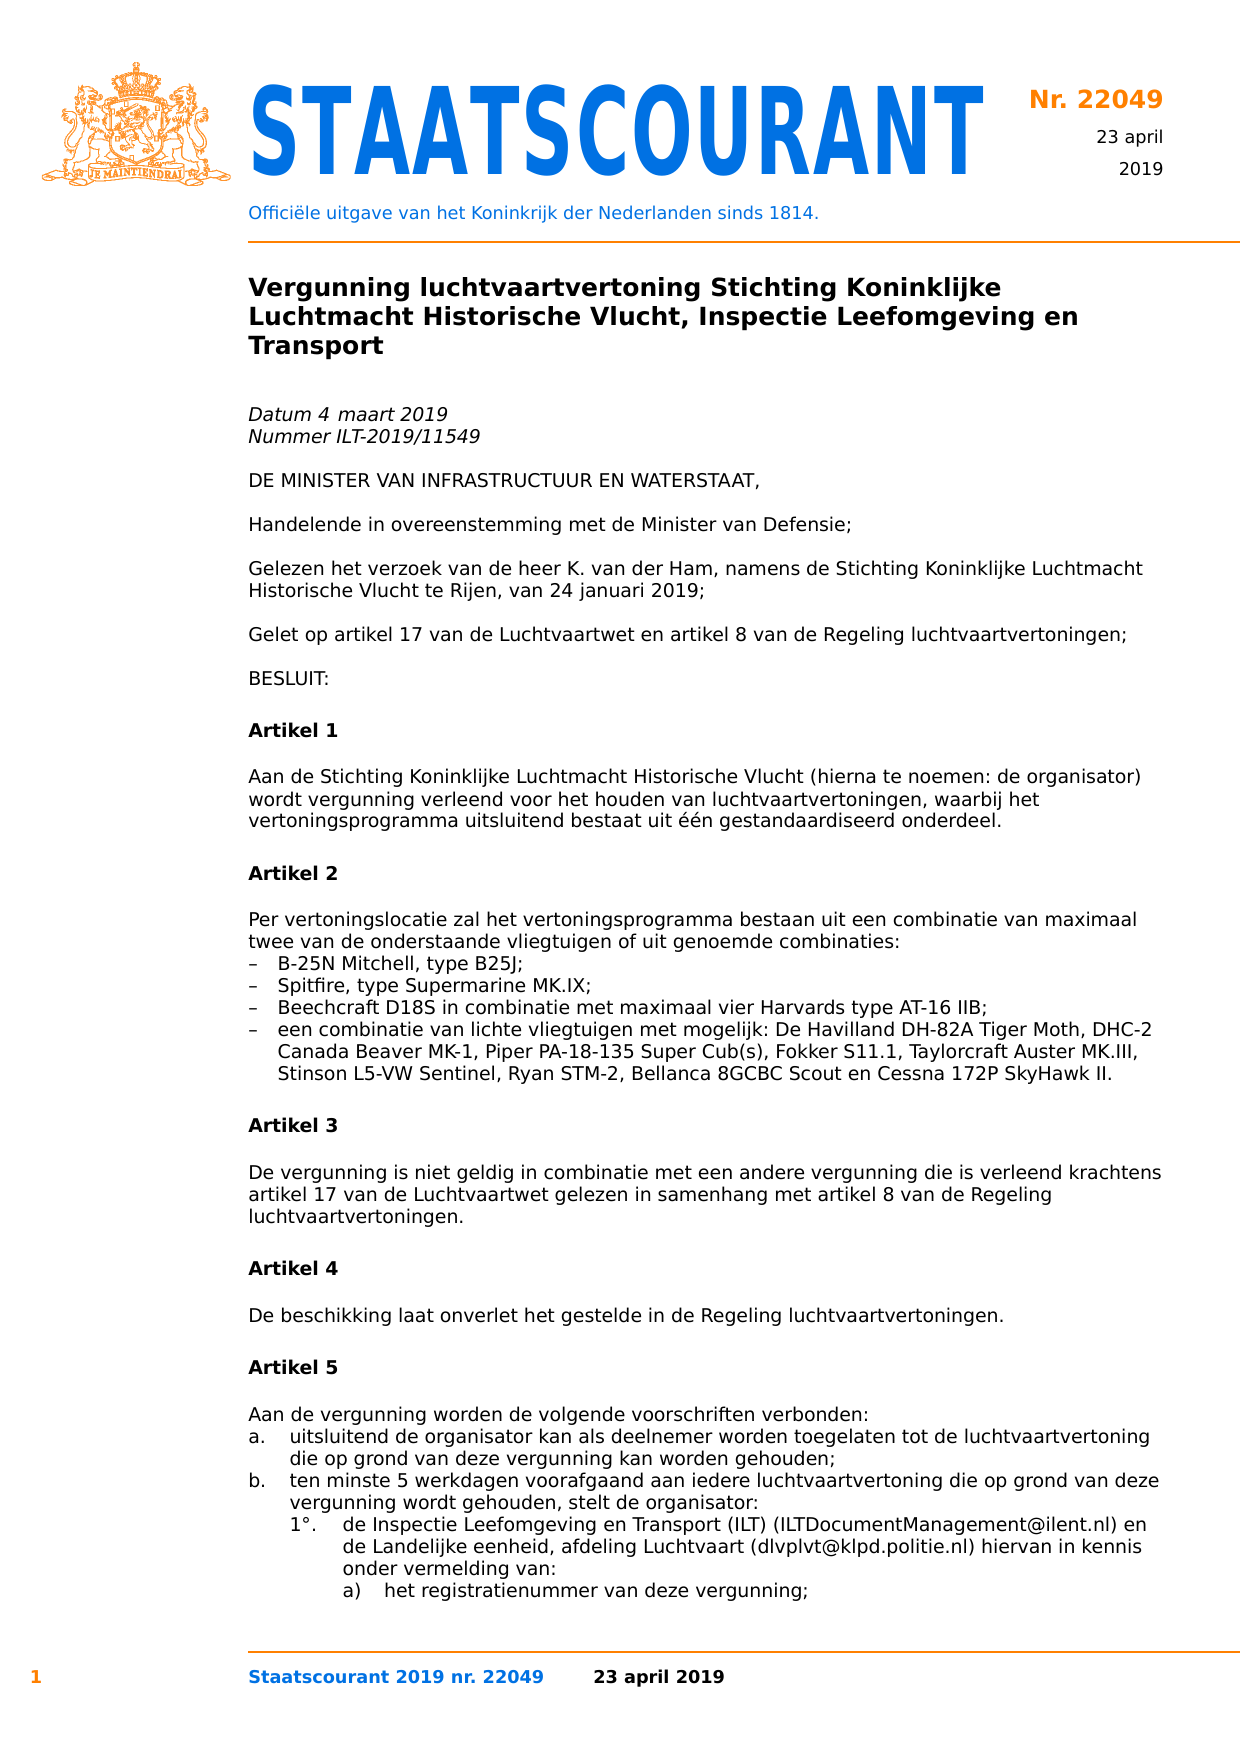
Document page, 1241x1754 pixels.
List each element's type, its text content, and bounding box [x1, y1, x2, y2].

table_cell Officiële uitgave van het Koninkrijk der Nederlanden sinds 1814. [248, 203, 1240, 241]
text De vergunning is niet geldig in combinatie met een andere vergunning die is verleend krachtens artikel 17 van de Luchtvaartwet gelezen in samenhang met artikel 8 van de Regeling luchtvaartvertoningen. [248, 1162, 1163, 1228]
text Datum 4 maart 2019 [248, 404, 1163, 426]
text DE MINISTER VAN INFRASTRUCTUUR EN WATERSTAAT, [248, 470, 1163, 492]
subtitle Vergunning luchtvaartvertoning Stichting Koninklijke Luchtmacht Historische Vlucht, Inspectie Leefomgeving en Transport [248, 273, 1163, 361]
text – Spitfire, type Supermarine MK.IX; [248, 975, 1163, 997]
text Aan de Stichting Koninklijke Luchtmacht Historische Vlucht (hierna te noemen: de organisator) wordt vergunning verleend voor het houden van luchtvaartvertoningen, waarbij het vertoningsprogramma uitsluitend bestaat uit één gestandaardiseerd onderdeel. [248, 766, 1163, 832]
picture [41, 62, 231, 186]
table_cell 2019 [998, 153, 1240, 203]
text Aan de vergunning worden de volgende voorschriften verbonden: [248, 1404, 1163, 1426]
text – Beechcraft D18S in combinatie met maximaal vier Harvards type AT-16 IIB; [248, 997, 1163, 1019]
text a) het registratienummer van deze vergunning; [342, 1580, 1163, 1602]
text Handelende in overeenstemming met de Minister van Defensie; [248, 514, 1163, 536]
subtitle Artikel 3 [248, 1115, 1163, 1137]
text 1°. de Inspectie Leefomgeving en Transport (ILT) (ILTDocumentManagement@ilent.nl) en de Landelijke eenheid, afdeling Luchtvaart (dlvplvt@klpd.politie.nl) hiervan in kennis onder vermelding van: [289, 1514, 1163, 1580]
table_header STAATSCOURANT [248, 62, 998, 203]
text b. ten minste 5 werkdagen voorafgaand aan iedere luchtvaartvertoning die op grond van deze vergunning wordt gehouden, stelt de organisator: [248, 1470, 1163, 1514]
text – een combinatie van lichte vliegtuigen met mogelijk: De Havilland DH-82A Tiger Moth, DHC-2 Canada Beaver MK-1, Piper PA-18-135 Super Cub(s), Fokker S11.1, Taylorcraft Auster MK.III, Stinson L5-VW Sentinel, Ryan STM-2, Bellanca 8GCBC Scout en Cessna 172P SkyHawk II. [248, 1019, 1163, 1085]
text BESLUIT: [248, 667, 1163, 689]
text a. uitsluitend de organisator kan als deelnemer worden toegelaten tot de luchtvaartvertoning die op grond van deze vergunning kan worden gehouden; [248, 1426, 1163, 1470]
text Nummer ILT-2019/11549 [248, 426, 1163, 448]
table_header [25, 62, 248, 241]
text Per vertoningslocatie zal het vertoningsprogramma bestaan uit een combinatie van maximaal twee van de onderstaande vliegtuigen of uit genoemde combinaties: [248, 909, 1163, 953]
subtitle Artikel 2 [248, 862, 1163, 884]
text Gelezen het verzoek van de heer K. van der Ham, namens de Stichting Koninklijke Luchtmacht Historische Vlucht te Rijen, van 24 januari 2019; [248, 558, 1163, 602]
subtitle Artikel 5 [248, 1357, 1163, 1379]
text De beschikking laat onverlet het gestelde in de Regeling luchtvaartvertoningen. [248, 1305, 1163, 1327]
table_header Nr. 22049 [998, 62, 1240, 121]
subtitle Artikel 1 [248, 719, 1163, 741]
table_cell 23 april [998, 121, 1240, 153]
subtitle Artikel 4 [248, 1258, 1163, 1280]
text – B-25N Mitchell, type B25J; [248, 953, 1163, 975]
text Gelet op artikel 17 van de Luchtvaartwet en artikel 8 van de Regeling luchtvaartvertoningen; [248, 624, 1163, 646]
